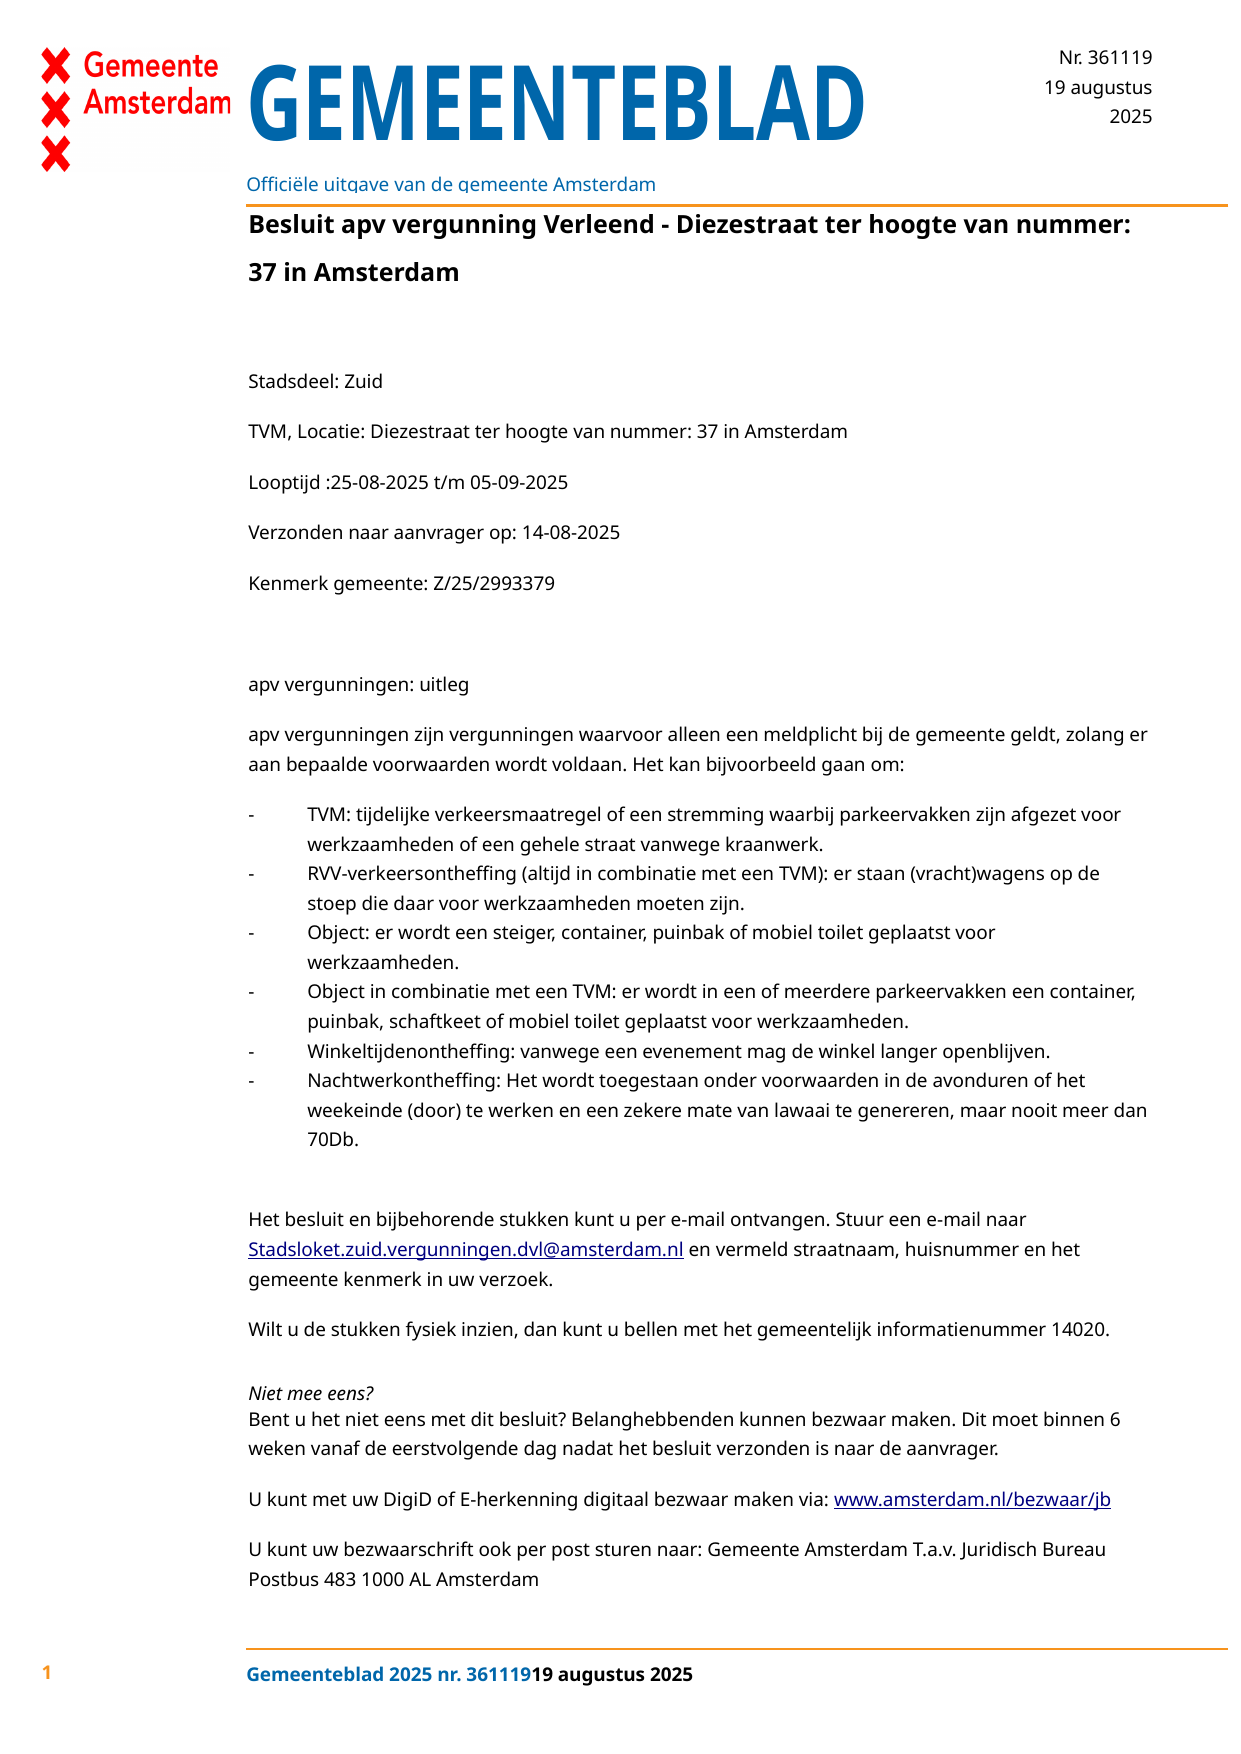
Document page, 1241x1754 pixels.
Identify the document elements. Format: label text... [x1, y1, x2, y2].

list RVV-verkeersontheffing (altijd in combinatie met een TVM): er staan (vracht)wagens op de stoep die daar voor werkzaamheden moeten zijn. [248, 860, 1152, 916]
text apv vergunningen zijn vergunningen waarvoor alleen een meldplicht bij de gemeente geldt, zolang er aan bepaalde voorwaarden wordt voldaan. Het kan bijvoorbeeld gaan om: [248, 721, 1152, 777]
picture [41, 47, 231, 172]
text Besluit apv vergunning Verleend - Diezestraat ter hoogte van nummer: 37 in Amsterdam [248, 207, 1152, 288]
text U kunt uw bezwaarschrift ook per post sturen naar: Gemeente Amsterdam T.a.v. Juridisch Bureau Postbus 483 1000 AL Amsterdam [248, 1536, 1152, 1592]
text apv vergunningen: uitleg [248, 671, 1152, 697]
text Het besluit en bijbehorende stukken kunt u per e-mail ontvangen. Stuur een e-mail naar Stadsloket.zuid.vergunningen.dvl@amsterdam.nl en vermeld straatnaam, huisnummer en het gemeente kenmerk in uw verzoek. [248, 1207, 1152, 1292]
list TVM: tijdelijke verkeersmaatregel of een stremming waarbij parkeervakken zijn afgezet voor werkzaamheden of een gehele straat vanwege kraanwerk. [248, 801, 1152, 857]
list Winkeltijdenontheffing: vanwege een evenement mag de winkel langer openblijven. [248, 1038, 1152, 1064]
list Object in combinatie met een TVM: er wordt in een of meerdere parkeervakken een container, puinbak, schaftkeet of mobiel toilet geplaatst voor werkzaamheden. [248, 979, 1152, 1034]
text Kenmerk gemeente: Z/25/2993379 [248, 570, 1152, 596]
text Stadsdeel: Zuid [248, 368, 1152, 394]
list Object: er wordt een steiger, container, puinbak of mobiel toilet geplaatst voor werkzaamheden. [248, 919, 1152, 975]
text TVM, Locatie: Diezestraat ter hoogte van nummer: 37 in Amsterdam [248, 419, 1152, 444]
text Looptijd :25-08-2025 t/m 05-09-2025 [248, 469, 1152, 495]
list Nachtwerkontheffing: Het wordt toegestaan onder voorwaarden in de avonduren of het weekeinde (door) te werken en een zekere mate van lawaai te genereren, maar nooit meer dan 70Db. [248, 1067, 1152, 1152]
text Verzonden naar aanvrager op: 14-08-2025 [248, 519, 1152, 545]
text Wilt u de stukken fysiek inzien, dan kunt u bellen met het gemeentelijk informatienummer 14020. [248, 1316, 1152, 1342]
text U kunt met uw DigiD of E-herkenning digitaal bezwaar maken via: www.amsterdam.nl/bezwaar/jb [248, 1486, 1152, 1512]
text Niet mee eens? [248, 1380, 1152, 1406]
text Bent u het niet eens met dit besluit? Belanghebbenden kunnen bezwaar maken. Dit moet binnen 6 weken vanaf de eerstvolgende dag nadat het besluit verzonden is naar de aanvrager. [248, 1406, 1152, 1461]
